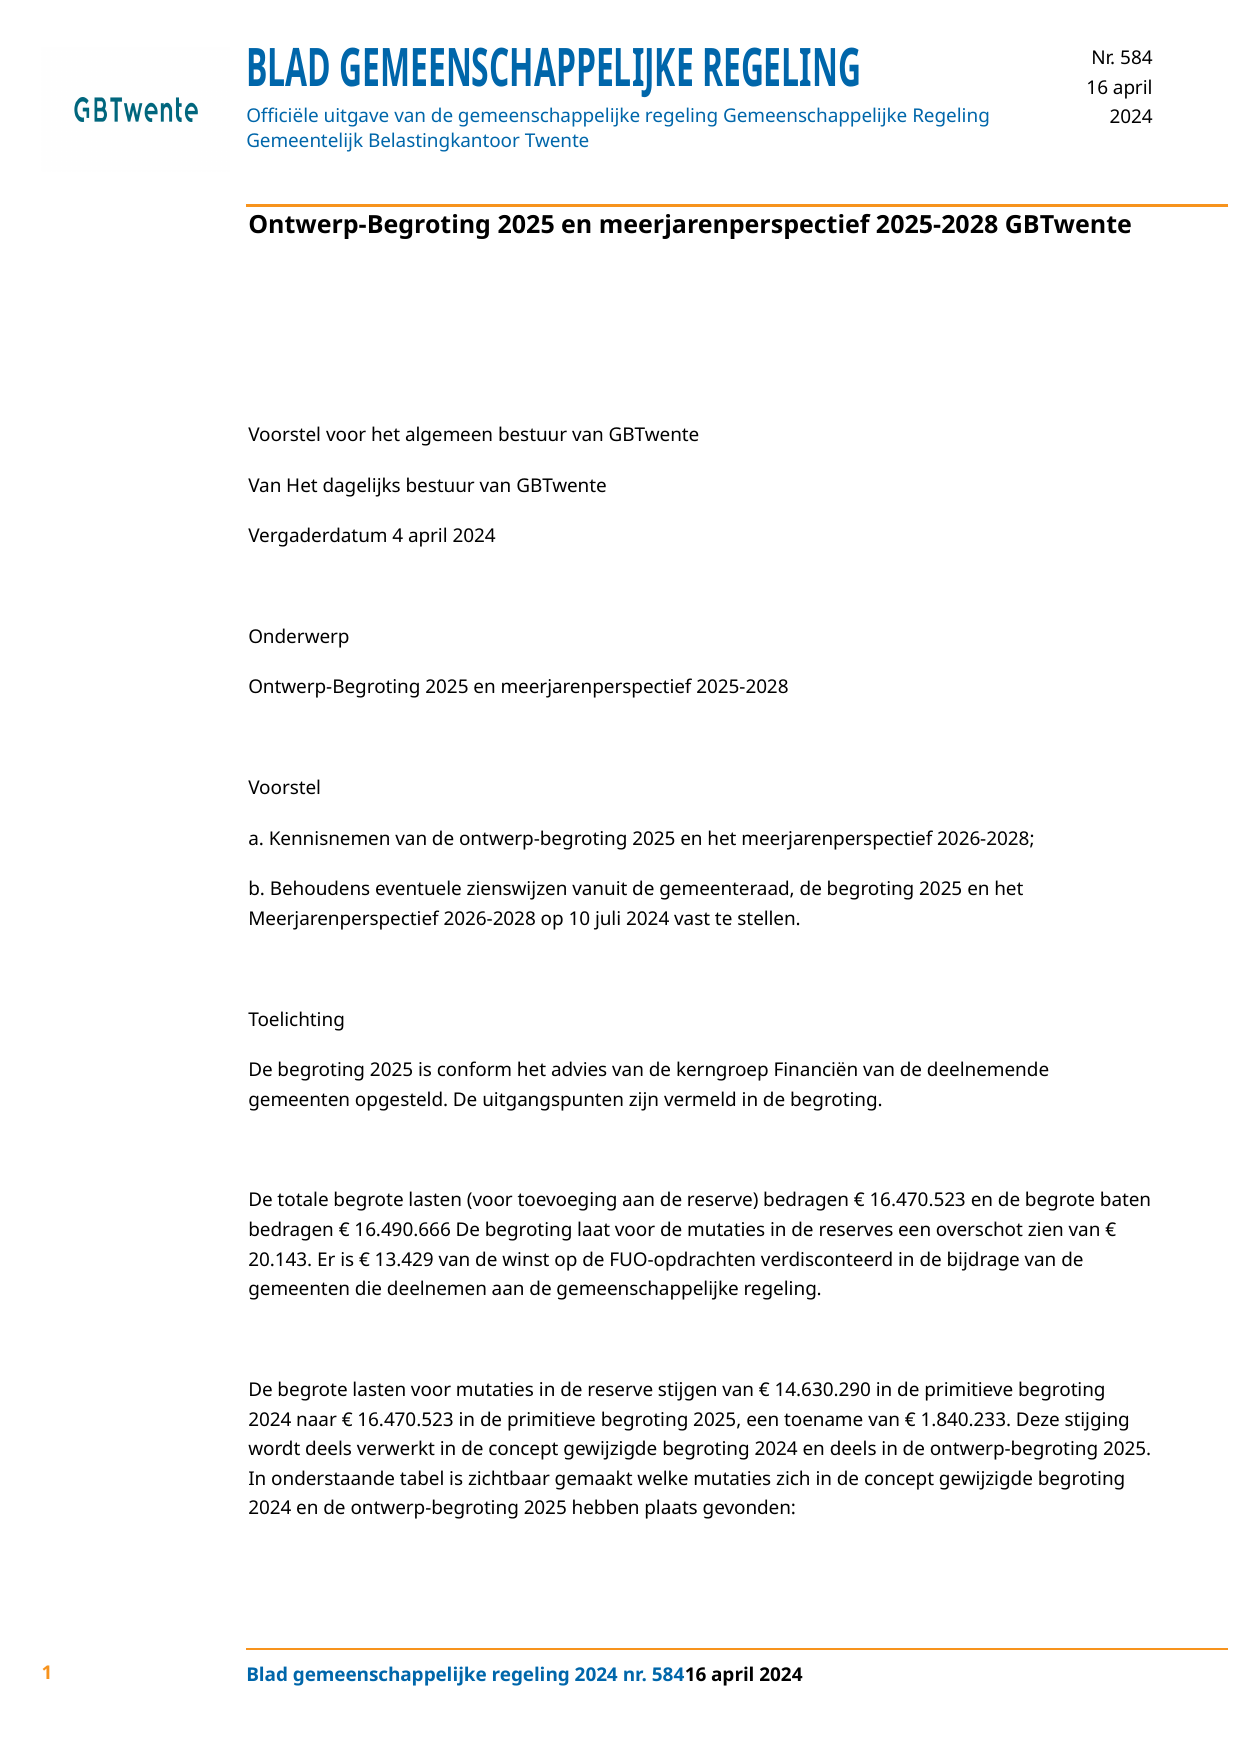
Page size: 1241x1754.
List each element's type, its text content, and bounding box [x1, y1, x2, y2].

text b. Behoudens eventuele zienswijzen vanuit de gemeenteraad, de begroting 2025 en het Meerjarenperspectief 2026-2028 op 10 juli 2024 vast te stellen. [248, 875, 1152, 931]
text Voorstel [248, 774, 1152, 800]
picture [41, 47, 231, 172]
text Onderwerp [248, 623, 1152, 649]
text a. Kennisnemen van de ontwerp-begroting 2025 en het meerjarenperspectief 2026-2028; [248, 825, 1152, 851]
text Ontwerp-Begroting 2025 en meerjarenperspectief 2025-2028 [248, 674, 1152, 699]
text De begrote lasten voor mutaties in de reserve stijgen van € 14.630.290 in de primitieve begroting 2024 naar € 16.470.523 in de primitieve begroting 2025, een toename van € 1.840.233. Deze stijging wordt deels verwerkt in de concept gewijzigde begroting 2024 en deels in de ontwerp-begroting 2025. In onderstaande tabel is zichtbaar gemaakt welke mutaties zich in de concept gewijzigde begroting 2024 en de ontwerp-begroting 2025 hebben plaats gevonden: [248, 1376, 1152, 1520]
text Toelichting [248, 1006, 1152, 1031]
text De totale begrote lasten (voor toevoeging aan de reserve) bedragen € 16.470.523 en de begrote baten bedragen € 16.490.666 De begroting laat voor de mutaties in de reserves een overschot zien van € 20.143. Er is € 13.429 van de winst op de FUO-opdrachten verdisconteerd in de bijdrage van de gemeenten die deelnemen aan de gemeenschappelijke regeling. [248, 1187, 1152, 1301]
text De begroting 2025 is conform het advies van de kerngroep Financiën van de deelnemende gemeenten opgesteld. De uitgangspunten zijn vermeld in de begroting. [248, 1056, 1152, 1111]
text Van Het dagelijks bestuur van GBTwente [248, 472, 1152, 498]
text Voorstel voor het algemeen bestuur van GBTwente [248, 422, 1152, 447]
text Vergaderdatum 4 april 2024 [248, 522, 1152, 548]
text Ontwerp-Begroting 2025 en meerjarenperspectief 2025-2028 GBTwente [248, 207, 1152, 241]
